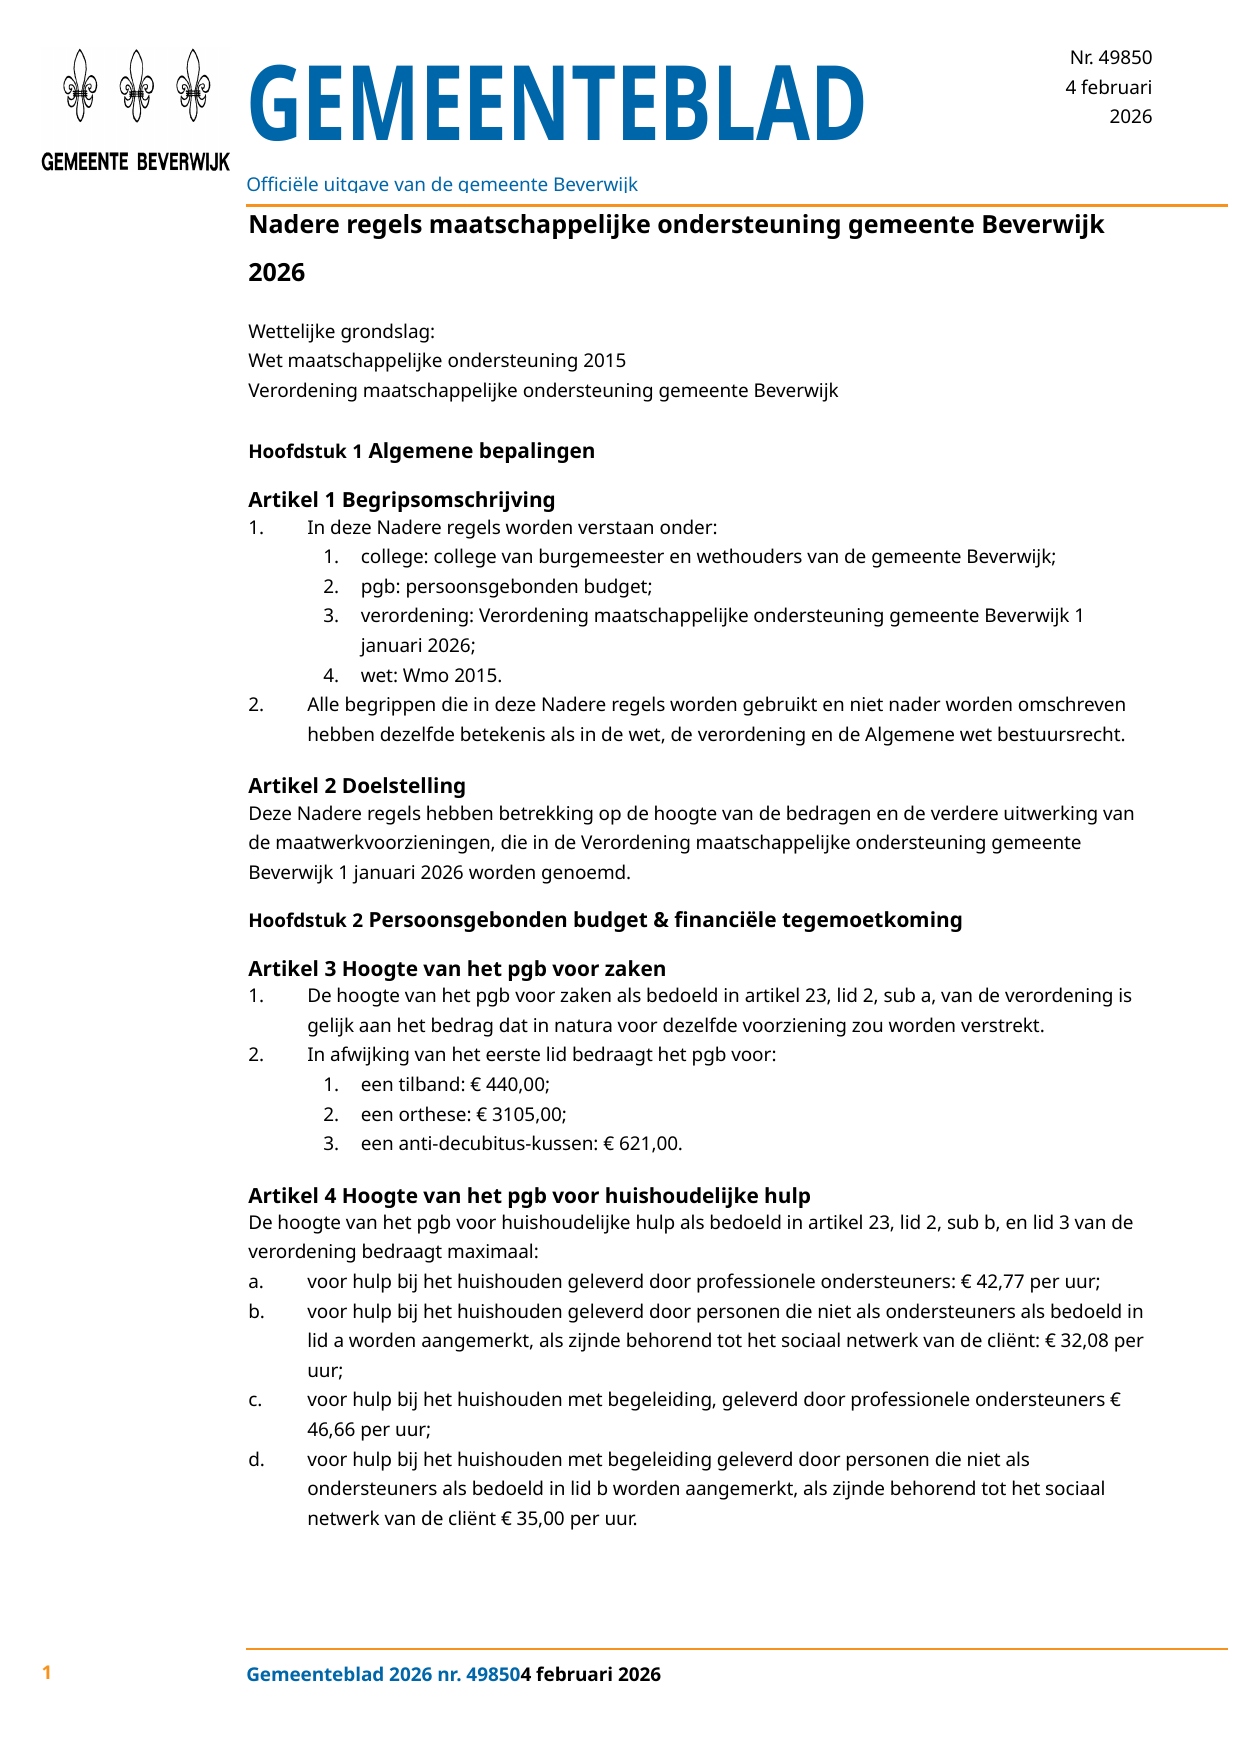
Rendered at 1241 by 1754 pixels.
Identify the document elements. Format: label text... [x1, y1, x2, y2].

list college: college van burgemeester en wethouders van de gemeente Beverwijk; [323, 543, 1152, 569]
list een anti-decubitus-kussen: € 621,00. [323, 1130, 1152, 1156]
list een tilband: € 440,00; [323, 1071, 1152, 1097]
text Artikel 3 Hoogte van het pgb voor zaken [248, 954, 1152, 982]
text De hoogte van het pgb voor huishoudelijke hulp als bedoeld in artikel 23, lid 2, sub b, en lid 3 van de verordening bedraagt maximaal: [248, 1209, 1152, 1264]
text Wettelijke grondslag: [248, 318, 1152, 344]
list voor hulp bij het huishouden met begeleiding, geleverd door professionele ondersteuners € 46,66 per uur; [248, 1387, 1152, 1442]
picture [41, 47, 231, 172]
list voor hulp bij het huishouden met begeleiding geleverd door personen die niet als ondersteuners als bedoeld in lid b worden aangemerkt, als zijnde behorend tot het sociaal netwerk van de cliënt € 35,00 per uur. [248, 1446, 1152, 1531]
text Artikel 1 Begripsomschrijving [248, 486, 1152, 514]
list verordening: Verordening maatschappelijke ondersteuning gemeente Beverwijk 1 januari 2026; [323, 603, 1152, 658]
text Deze Nadere regels hebben betrekking op de hoogte van de bedragen en de verdere uitwerking van de maatwerkvoorzieningen, die in de Verordening maatschappelijke ondersteuning gemeente Beverwijk 1 januari 2026 worden genoemd. [248, 800, 1152, 885]
list Alle begrippen die in deze Nadere regels worden gebruikt en niet nader worden omschreven hebben dezelfde betekenis als in de wet, de verordening en de Algemene wet bestuursrecht. [248, 691, 1152, 747]
list In afwijking van het eerste lid bedraagt het pgb voor: [248, 1042, 1152, 1067]
text Nadere regels maatschappelijke ondersteuning gemeente Beverwijk 2026 [248, 207, 1152, 288]
text Artikel 4 Hoogte van het pgb voor huishoudelijke hulp [248, 1181, 1152, 1209]
text Artikel 2 Doelstelling [248, 771, 1152, 800]
list een orthese: € 3105,00; [323, 1101, 1152, 1126]
list voor hulp bij het huishouden geleverd door professionele ondersteuners: € 42,77 per uur; [248, 1268, 1152, 1294]
text Hoofdstuk 2 Persoonsgebonden budget & financiële tegemoetkoming [248, 905, 1152, 933]
list In deze Nadere regels worden verstaan onder: [248, 514, 1152, 540]
list voor hulp bij het huishouden geleverd door personen die niet als ondersteuners als bedoeld in lid a worden aangemerkt, als zijnde behorend tot het sociaal netwerk van de cliënt: € 32,08 per uur; [248, 1298, 1152, 1383]
text Verordening maatschappelijke ondersteuning gemeente Beverwijk [248, 377, 1152, 403]
list pgb: persoonsgebonden budget; [323, 573, 1152, 599]
list De hoogte van het pgb voor zaken als bedoeld in artikel 23, lid 2, sub a, van de verordening is gelijk aan het bedrag dat in natura voor dezelfde voorziening zou worden verstrekt. [248, 982, 1152, 1038]
text Wet maatschappelijke ondersteuning 2015 [248, 347, 1152, 373]
text Hoofdstuk 1 Algemene bepalingen [248, 436, 1152, 465]
list wet: Wmo 2015. [323, 662, 1152, 688]
